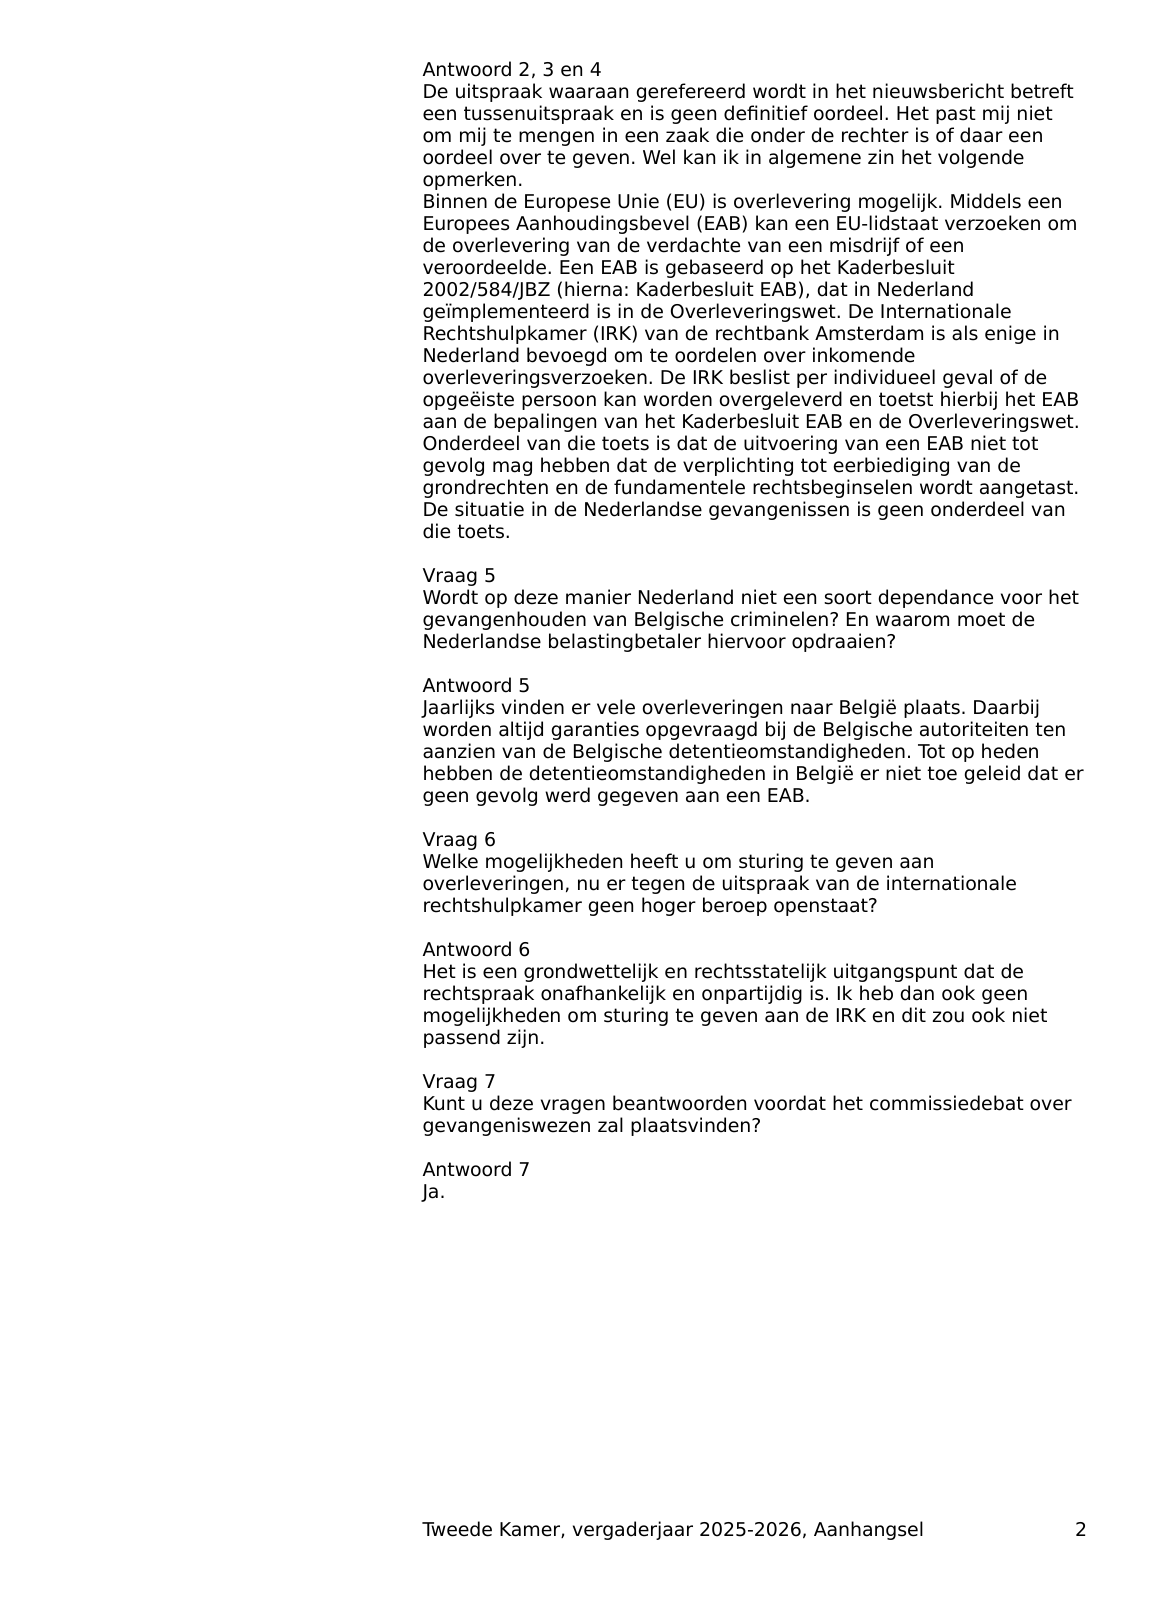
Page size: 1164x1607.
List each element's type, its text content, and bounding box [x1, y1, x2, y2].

text Antwoord 5 [422, 675, 1087, 697]
text Vraag 6 [422, 829, 1087, 851]
text Vraag 7 [422, 1071, 1087, 1093]
text Welke mogelijkheden heeft u om sturing te geven aan overleveringen, nu er tegen de uitspraak van de internationale rechtshulpkamer geen hoger beroep openstaat? [422, 851, 1087, 917]
text Kunt u deze vragen beantwoorden voordat het commissiedebat over gevangeniswezen zal plaatsvinden? [422, 1093, 1087, 1137]
text Binnen de Europese Unie (EU) is overlevering mogelijk. Middels een Europees Aanhoudingsbevel (EAB) kan een EU-lidstaat verzoeken om de overlevering van de verdachte van een misdrijf of een veroordeelde. Een EAB is gebaseerd op het Kaderbesluit 2002/584/JBZ (hierna: Kaderbesluit EAB), dat in Nederland geïmplementeerd is in de Overleveringswet. De Internationale Rechtshulpkamer (IRK) van de rechtbank Amsterdam is als enige in Nederland bevoegd om te oordelen over inkomende overleveringsverzoeken. De IRK beslist per individueel geval of de opgeëiste persoon kan worden overgeleverd en toetst hierbij het EAB aan de bepalingen van het Kaderbesluit EAB en de Overleveringswet. Onderdeel van die toets is dat de uitvoering van een EAB niet tot gevolg mag hebben dat de verplichting tot eerbiediging van de grondrechten en de fundamentele rechtsbeginselen wordt aangetast. De situatie in de Nederlandse gevangenissen is geen onderdeel van die toets. [422, 191, 1087, 543]
text Ja. [422, 1181, 1087, 1203]
text Jaarlijks vinden er vele overleveringen naar België plaats. Daarbij worden altijd garanties opgevraagd bij de Belgische autoriteiten ten aanzien van de Belgische detentieomstandigheden. Tot op heden hebben de detentieomstandigheden in België er niet toe geleid dat er geen gevolg werd gegeven aan een EAB. [422, 697, 1087, 807]
text Antwoord 2, 3 en 4 [422, 59, 1087, 81]
text De uitspraak waaraan gerefereerd wordt in het nieuwsbericht betreft een tussenuitspraak en is geen definitief oordeel. Het past mij niet om mij te mengen in een zaak die onder de rechter is of daar een oordeel over te geven. Wel kan ik in algemene zin het volgende opmerken. [422, 81, 1087, 191]
text Antwoord 7 [422, 1159, 1087, 1181]
text Wordt op deze manier Nederland niet een soort dependance voor het gevangenhouden van Belgische criminelen? En waarom moet de Nederlandse belastingbetaler hiervoor opdraaien? [422, 587, 1087, 653]
text Antwoord 6 [422, 939, 1087, 961]
text Het is een grondwettelijk en rechtsstatelijk uitgangspunt dat de rechtspraak onafhankelijk en onpartijdig is. Ik heb dan ook geen mogelijkheden om sturing te geven aan de IRK en dit zou ook niet passend zijn. [422, 961, 1087, 1049]
text Vraag 5 [422, 565, 1087, 587]
